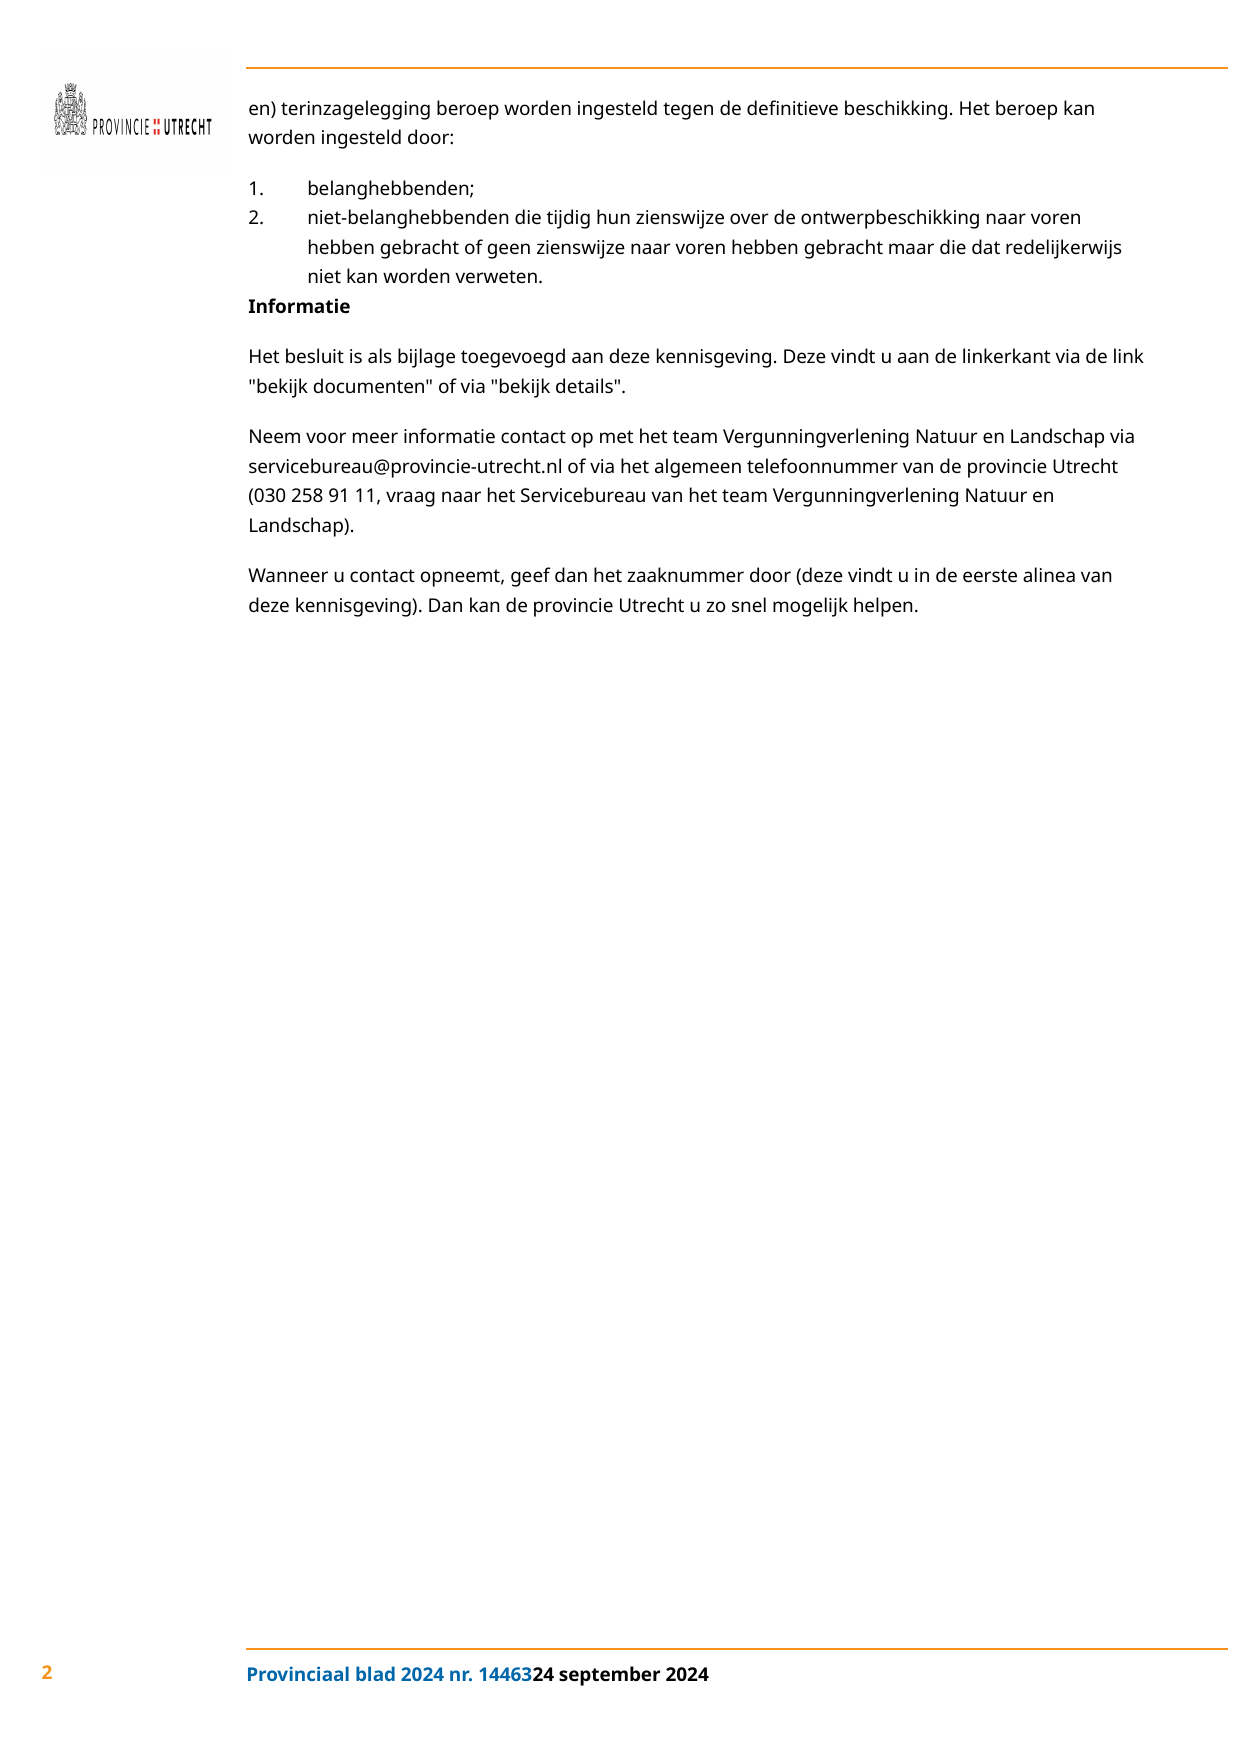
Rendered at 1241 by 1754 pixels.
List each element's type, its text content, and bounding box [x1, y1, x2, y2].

picture [41, 47, 231, 172]
text Informatie [248, 293, 1152, 319]
text Het besluit is als bijlage toegevoegd aan deze kennisgeving. Deze vindt u aan de linkerkant via de link "bekijk documenten" of via "bekijk details". [248, 343, 1152, 399]
text Wanneer u contact opneemt, geef dan het zaaknummer door (deze vindt u in de eerste alinea van deze kennisgeving). Dan kan de provincie Utrecht u zo snel mogelijk helpen. [248, 563, 1152, 618]
list belanghebbenden; [248, 175, 1152, 201]
text Neem voor meer informatie contact op met het team Vergunningverlening Natuur en Landschap via servicebureau@provincie-utrecht.nl of via het algemeen telefoonnummer van de provincie Utrecht (030 258 91 11, vraag naar het Servicebureau van het team Vergunningverlening Natuur en Landschap). [248, 423, 1152, 538]
list niet-belanghebbenden die tijdig hun zienswijze over de ontwerpbeschikking naar voren hebben gebracht of geen zienswijze naar voren hebben gebracht maar die dat redelijkerwijs niet kan worden verweten. [248, 204, 1152, 289]
text en) terinzagelegging beroep worden ingesteld tegen de definitieve beschikking. Het beroep kan worden ingesteld door: [248, 95, 1152, 150]
